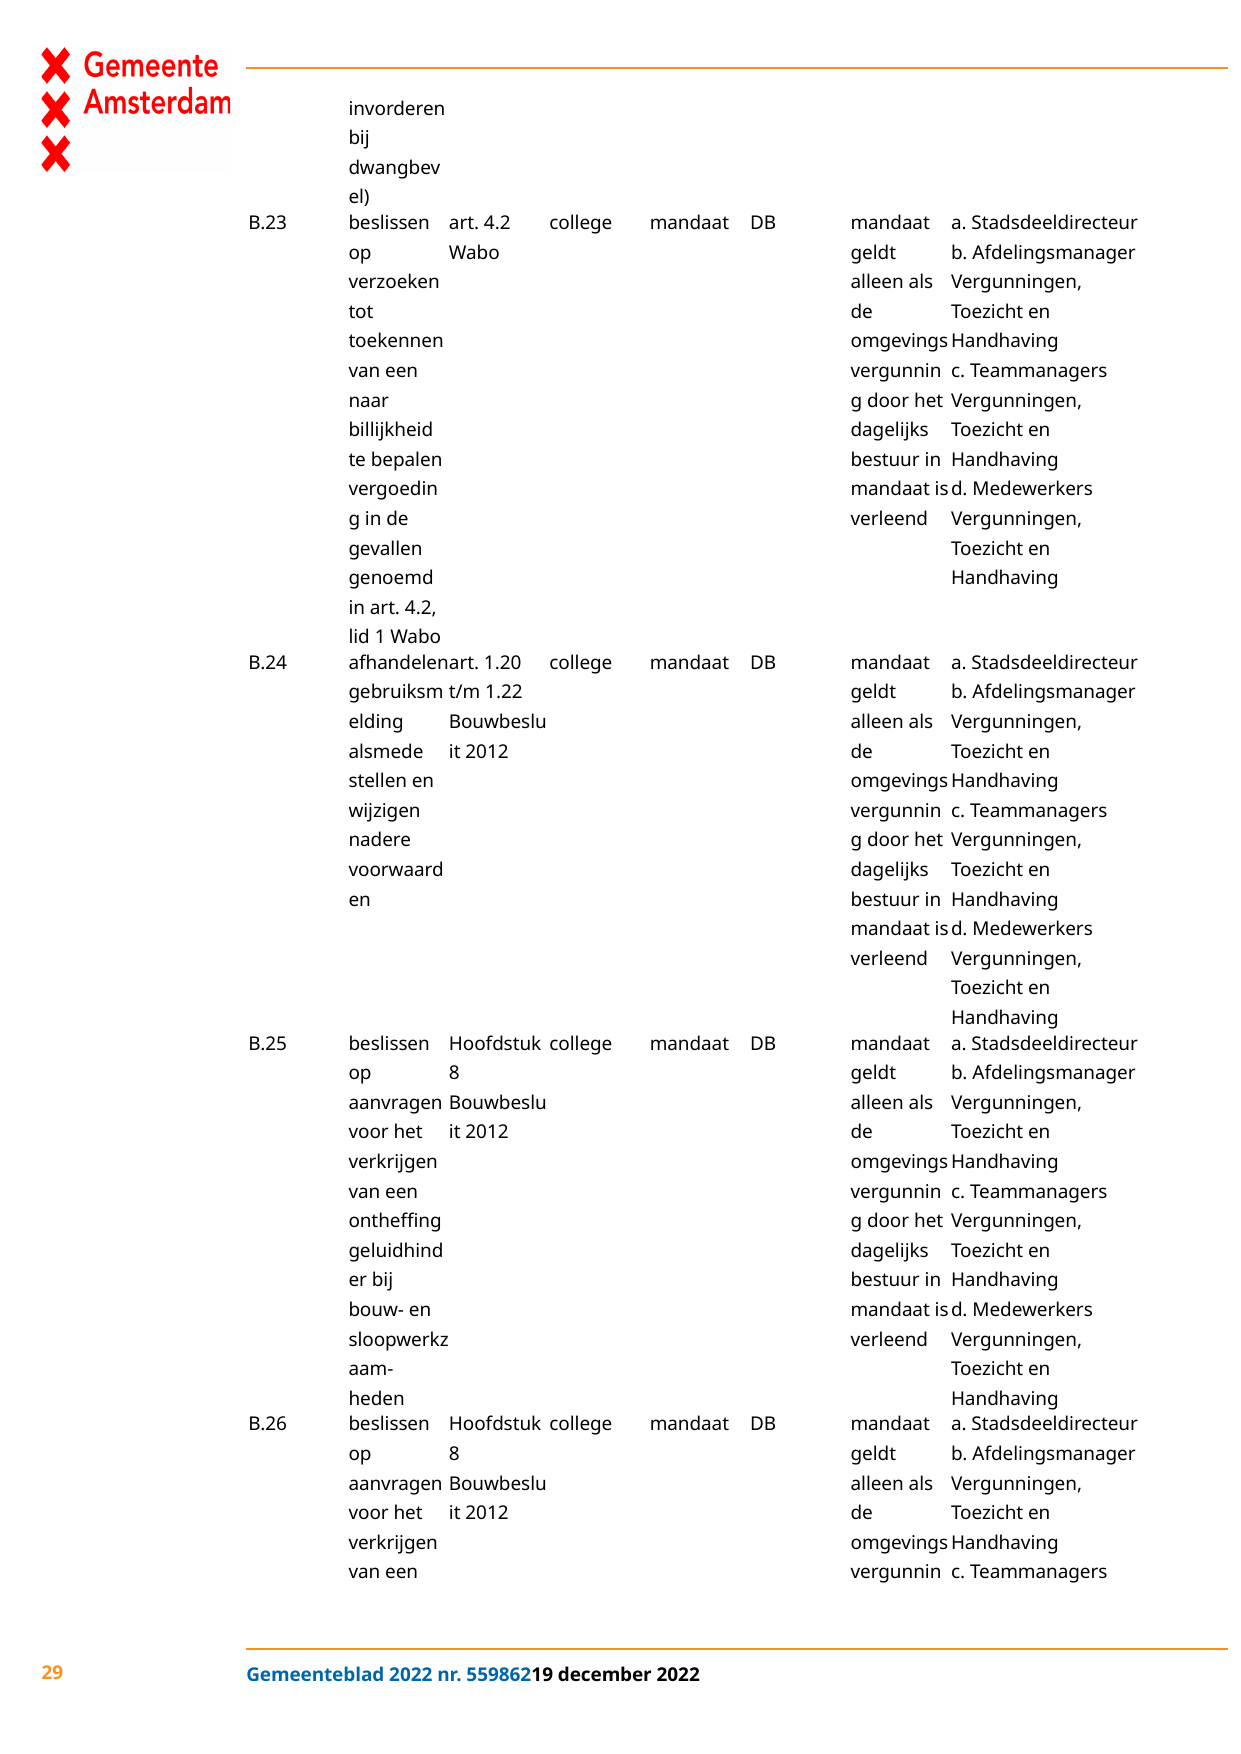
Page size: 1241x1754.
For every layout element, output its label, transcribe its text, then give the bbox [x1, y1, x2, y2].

table_cell mandaat geldt alleen als de omgevingsvergunning door het dagelijks bestuur in mandaat is verleend [850, 1030, 951, 1411]
table_cell mandaat [650, 209, 750, 649]
table_cell art. 4.2 Wabo [449, 209, 549, 649]
table_cell mandaat [650, 1030, 750, 1411]
table_cell [248, 95, 348, 209]
table_cell beslissen op verzoeken tot toekennen van een naar billijkheid te bepalen vergoeding in de gevallen genoemd in art. 4.2, lid 1 Wabo [348, 209, 449, 649]
table_cell college [549, 1411, 649, 1584]
table_cell a. Stadsdeeldirecteur b. Afdelingsmanager Vergunningen, Toezicht en Handhaving c. Teammanagers Vergunningen, Toezicht en Handhaving d. Medewerkers Vergunningen, Toezicht en Handhaving [951, 209, 1152, 649]
table_cell Hoofdstuk 8 Bouwbesluit 2012 [449, 1411, 549, 1584]
table_cell B.23 [248, 209, 348, 649]
table_cell mandaat [650, 649, 750, 1030]
table_cell college [549, 649, 649, 1030]
table_cell college [549, 209, 649, 649]
table_cell a. Stadsdeeldirecteur b. Afdelingsmanager Vergunningen, Toezicht en Handhaving c. Teammanagers Vergunningen, Toezicht en Handhaving d. Medewerkers Vergunningen, Toezicht en Handhaving [951, 649, 1152, 1030]
table_cell mandaat geldt alleen als de omgevingsvergunning door het dagelijks bestuur in mandaat is verleend [850, 649, 951, 1030]
picture [41, 47, 231, 172]
table_cell beslissen op aanvragen voor het verkrijgen van een ontheffing geluidhinder bij bouw- en sloopwerkzaam-heden [348, 1030, 449, 1411]
table_cell beslissen op aanvragen voor het verkrijgen van een [348, 1411, 449, 1584]
table_cell [549, 95, 649, 209]
table_cell B.26 [248, 1411, 348, 1584]
table_cell [850, 95, 951, 209]
table_cell [750, 95, 850, 209]
table_cell art. 1.20 t/m 1.22 Bouwbesluit 2012 [449, 649, 549, 1030]
table_cell mandaat geldt alleen als de omgevingsvergunning door het dagelijks bestuur in mandaat is verleend [850, 209, 951, 649]
table_cell DB [750, 209, 850, 649]
table_cell mandaat [650, 1411, 750, 1584]
table_cell afhandelen gebruiksmelding alsmede stellen en wijzigen nadere voorwaarden [348, 649, 449, 1030]
table_cell Hoofdstuk 8 Bouwbesluit 2012 [449, 1030, 549, 1411]
table_cell invorderen bij dwangbevel) [348, 95, 449, 209]
table_cell B.24 [248, 649, 348, 1030]
table_cell mandaat geldt alleen als de omgevingsvergunnin [850, 1411, 951, 1584]
table_cell DB [750, 649, 850, 1030]
table_cell college [549, 1030, 649, 1411]
table_cell DB [750, 1411, 850, 1584]
table_cell DB [750, 1030, 850, 1411]
table_cell a. Stadsdeeldirecteur b. Afdelingsmanager Vergunningen, Toezicht en Handhaving c. Teammanagers Vergunningen, Toezicht en Handhaving d. Medewerkers Vergunningen, Toezicht en Handhaving [951, 1030, 1152, 1411]
table_cell a. Stadsdeeldirecteur b. Afdelingsmanager Vergunningen, Toezicht en Handhaving c. Teammanagers [951, 1411, 1152, 1584]
table_cell B.25 [248, 1030, 348, 1411]
table_cell [449, 95, 549, 209]
table_cell [951, 95, 1152, 209]
table_cell [650, 95, 750, 209]
